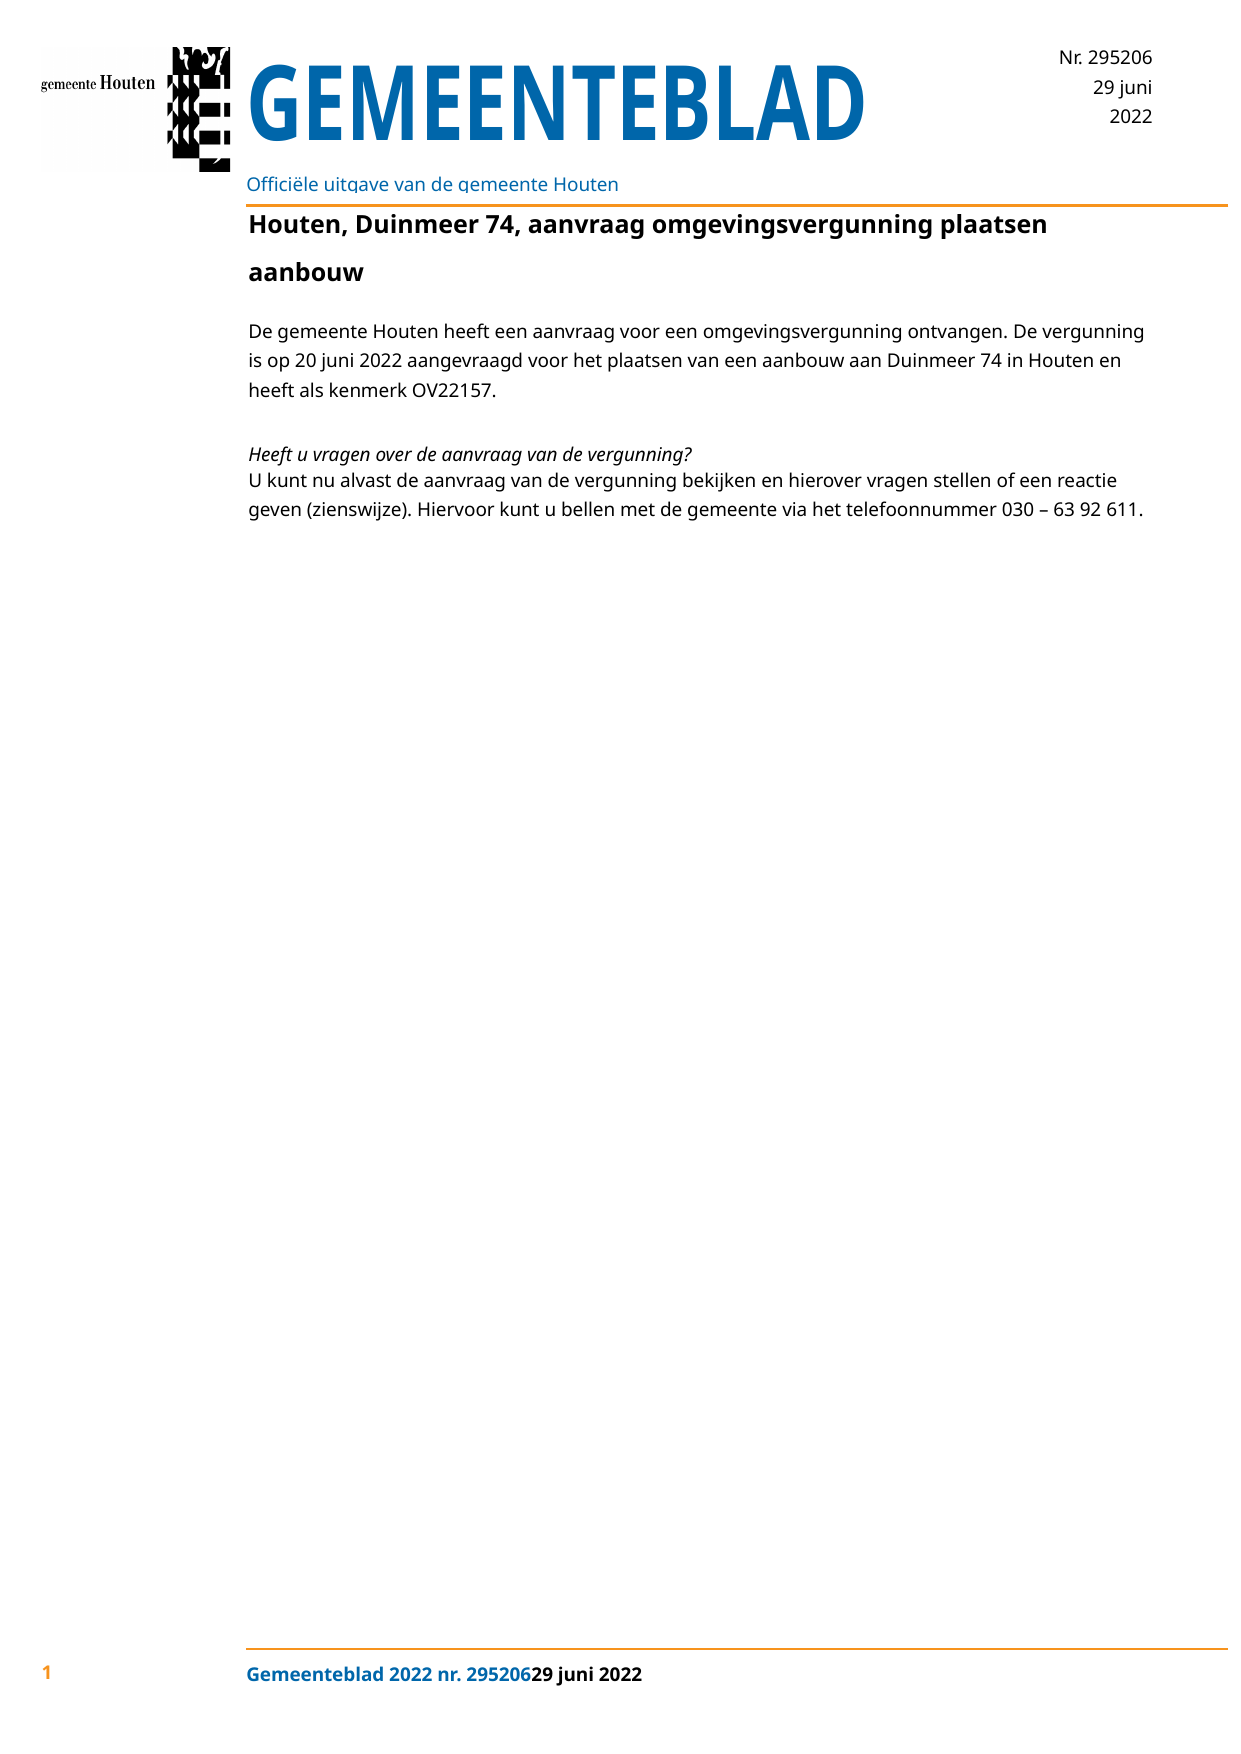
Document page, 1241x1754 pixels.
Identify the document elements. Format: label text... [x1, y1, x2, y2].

text De gemeente Houten heeft een aanvraag voor een omgevingsvergunning ontvangen. De vergunning is op 20 juni 2022 aangevraagd voor het plaatsen van een aanbouw aan Duinmeer 74 in Houten en heeft als kenmerk OV22157. [248, 318, 1152, 403]
text Heeft u vragen over de aanvraag van de vergunning? [248, 441, 1152, 467]
text U kunt nu alvast de aanvraag van de vergunning bekijken en hierover vragen stellen of een reactie geven (zienswijze). Hiervoor kunt u bellen met de gemeente via het telefoonnummer 030 – 63 92 611. [248, 467, 1152, 522]
text Houten, Duinmeer 74, aanvraag omgevingsvergunning plaatsen aanbouw [248, 207, 1152, 288]
picture [41, 47, 231, 172]
